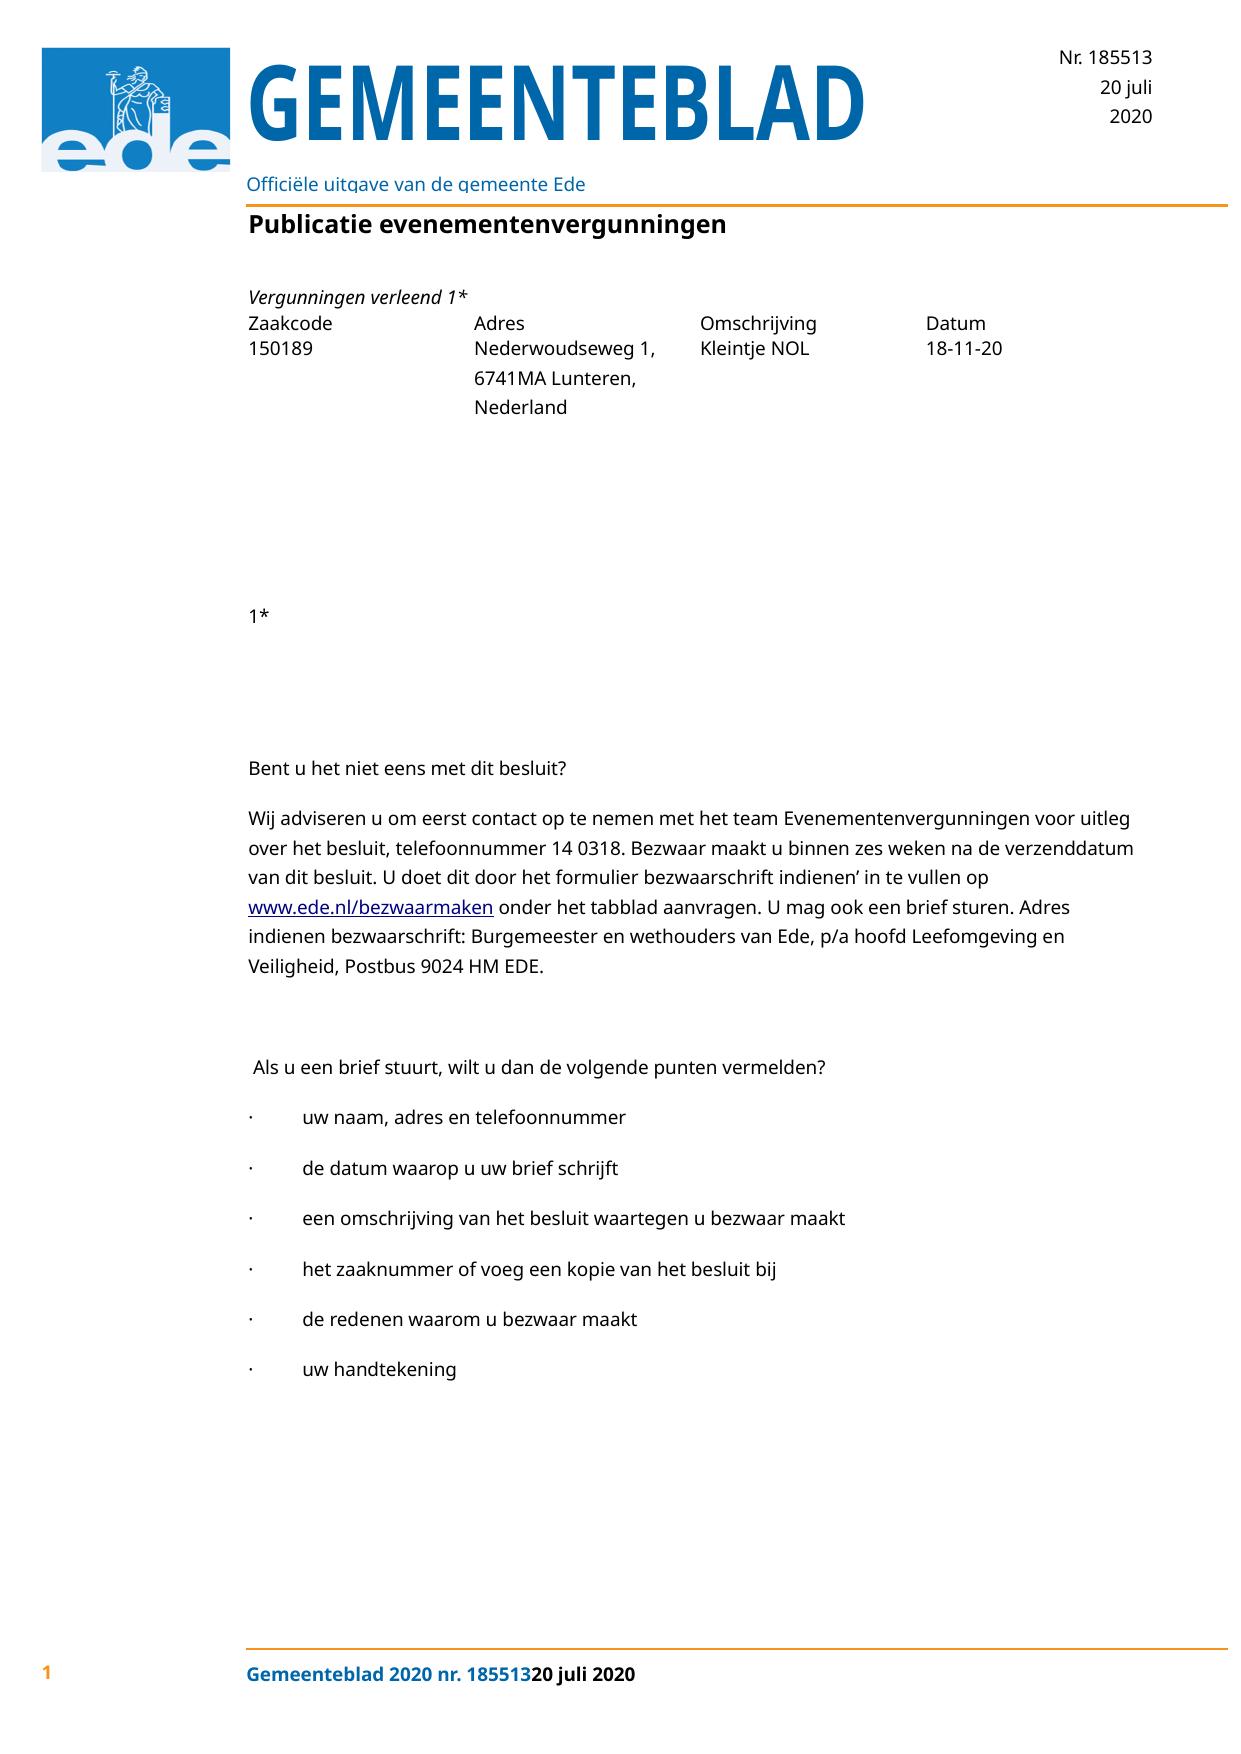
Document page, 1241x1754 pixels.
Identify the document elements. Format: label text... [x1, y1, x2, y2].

table_cell [248, 446, 474, 472]
text · de datum waarop u uw brief schrijft [248, 1155, 1152, 1181]
table_cell [474, 472, 700, 497]
text 1* [248, 604, 1152, 629]
table_cell 18-11-20 [926, 335, 1152, 420]
table_cell [248, 420, 474, 446]
table_cell [248, 523, 474, 549]
table_cell [700, 446, 926, 472]
table_cell [474, 523, 700, 549]
table_cell [926, 420, 1152, 446]
table_cell Kleintje NOL [700, 335, 926, 420]
text · het zaaknummer of voeg een kopie van het besluit bij [248, 1256, 1152, 1281]
table_cell [248, 575, 474, 600]
table_cell [700, 523, 926, 549]
table_cell [474, 420, 700, 446]
text Als u een brief stuurt, wilt u dan de volgende punten vermelden? [248, 1054, 1152, 1080]
table_cell [700, 498, 926, 523]
table_cell [926, 575, 1152, 600]
table_cell [474, 549, 700, 575]
table_cell [926, 549, 1152, 575]
table_cell [926, 472, 1152, 497]
picture [41, 47, 231, 172]
table_header Zaakcode [248, 310, 474, 335]
table_cell [474, 575, 700, 600]
table_cell [700, 549, 926, 575]
table_cell [248, 549, 474, 575]
text Bent u het niet eens met dit besluit? [248, 755, 1152, 781]
table_cell [474, 446, 700, 472]
table_cell Nederwoudseweg 1, 6741MA Lunteren, Nederland [474, 335, 700, 420]
table_cell [248, 498, 474, 523]
table_cell [926, 446, 1152, 472]
table_cell [700, 575, 926, 600]
text · de redenen waarom u bezwaar maakt [248, 1306, 1152, 1332]
table_cell [700, 420, 926, 446]
table_cell [926, 498, 1152, 523]
table_cell [700, 472, 926, 497]
table_cell 150189 [248, 335, 474, 420]
table_header Omschrijving [700, 310, 926, 335]
text Vergunningen verleend 1* [248, 284, 1152, 309]
text Publicatie evenementenvergunningen [248, 207, 1152, 241]
table_cell [474, 498, 700, 523]
table_header Adres [474, 310, 700, 335]
table_cell [926, 523, 1152, 549]
text Wij adviseren u om eerst contact op te nemen met het team Evenementenvergunningen voor uitleg over het besluit, telefoonnummer 14 0318. Bezwaar maakt u binnen zes weken na de verzenddatum van dit besluit. U doet dit door het formulier bezwaarschrift indienen’ in te vullen op www.ede.nl/bezwaarmaken onder het tabblad aanvragen. U mag ook een brief sturen. Adres indienen bezwaarschrift: Burgemeester en wethouders van Ede, p/a hoofd Leefomgeving en Veiligheid, Postbus 9024 HM EDE. [248, 805, 1152, 979]
text · een omschrijving van het besluit waartegen u bezwaar maakt [248, 1205, 1152, 1231]
text · uw naam, adres en telefoonnummer [248, 1104, 1152, 1130]
table_cell [248, 472, 474, 497]
table_header Datum [926, 310, 1152, 335]
text · uw handtekening [248, 1357, 1152, 1382]
